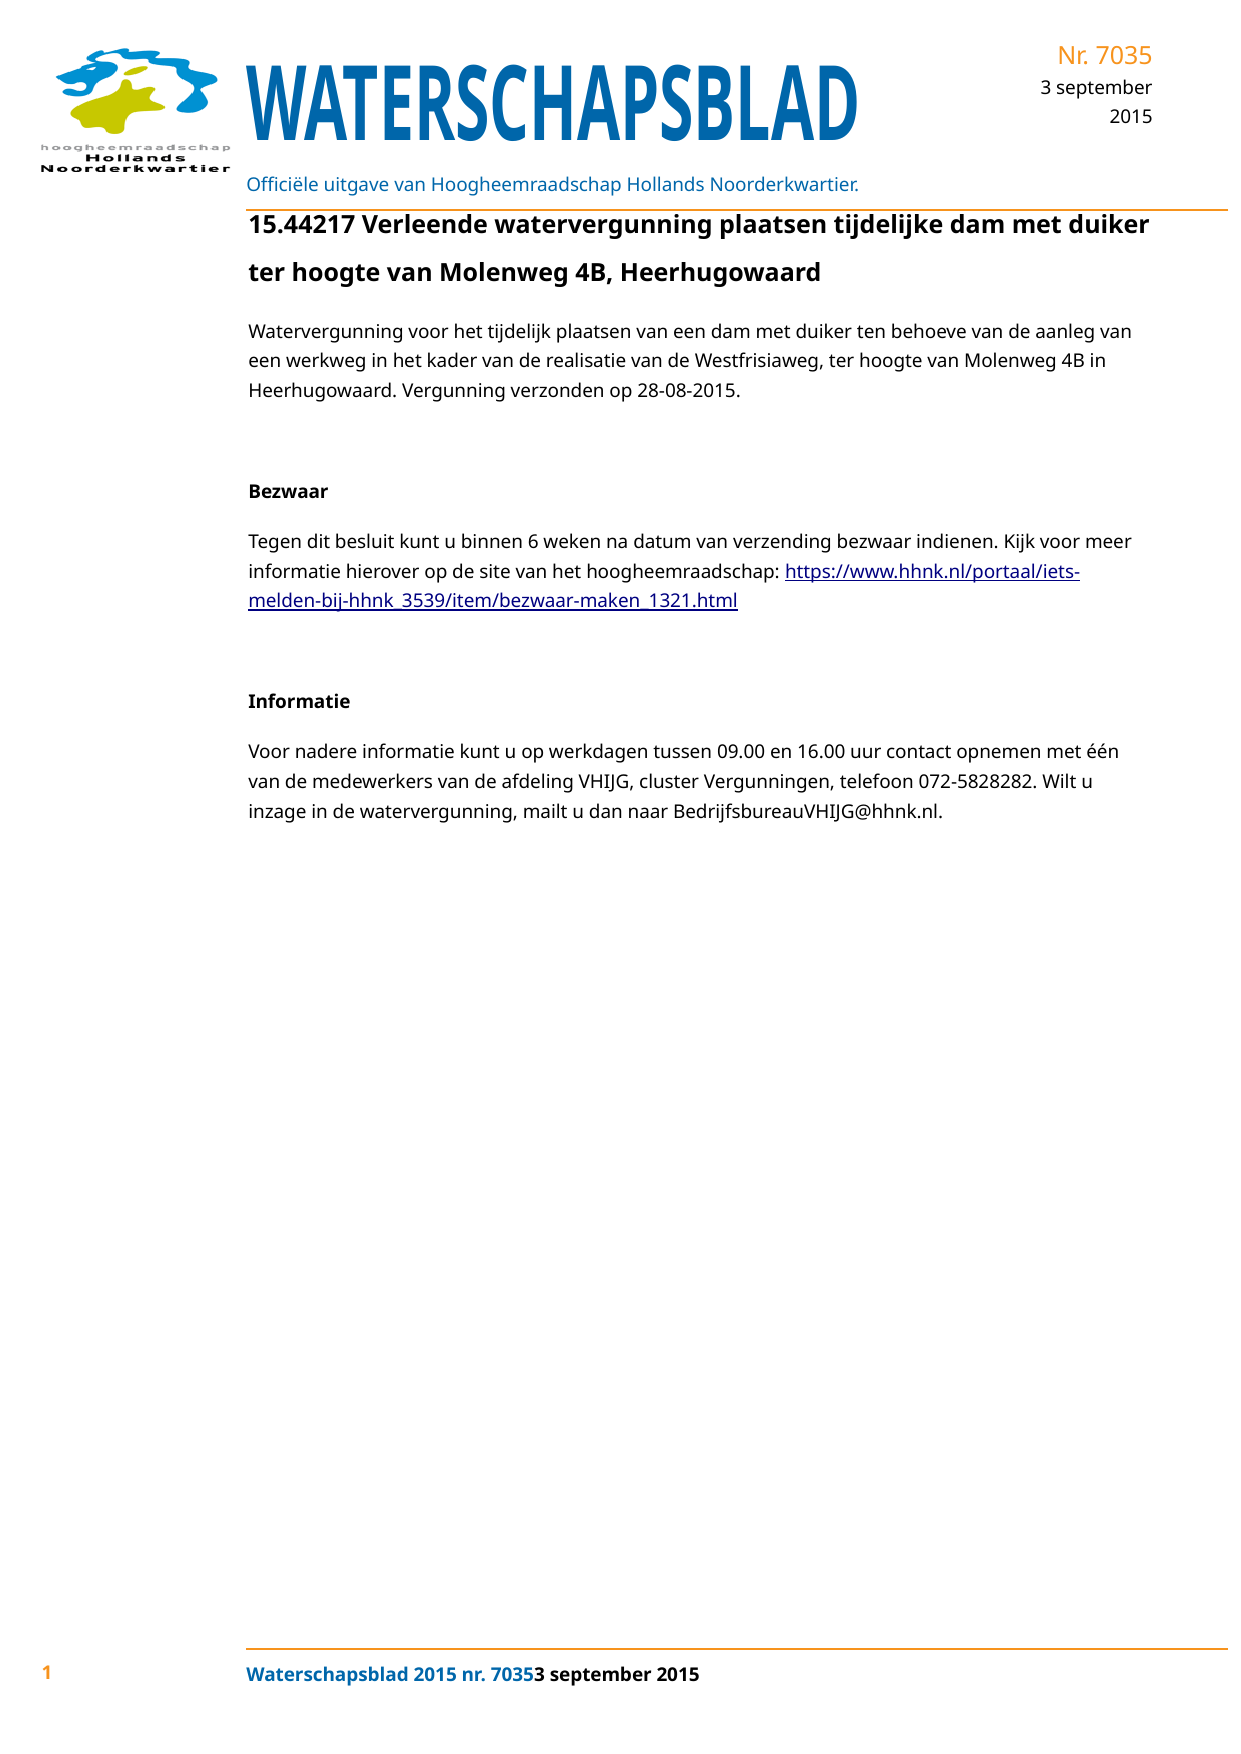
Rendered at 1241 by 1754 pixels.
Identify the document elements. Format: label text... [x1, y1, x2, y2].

text Watervergunning voor het tijdelijk plaatsen van een dam met duiker ten behoeve van de aanleg van een werkweg in het kader van de realisatie van de Westfrisiaweg, ter hoogte van Molenweg 4B in Heerhugowaard. Vergunning verzonden op 28-08-2015. [248, 318, 1152, 403]
text 15.44217 Verleende watervergunning plaatsen tijdelijke dam met duiker ter hoogte van Molenweg 4B, Heerhugowaard [248, 211, 1152, 288]
text Voor nadere informatie kunt u op werkdagen tussen 09.00 en 16.00 uur contact opnemen met één van de medewerkers van de afdeling VHIJG, cluster Vergunningen, telefoon 072-5828282. Wilt u inzage in de watervergunning, mailt u dan naar BedrijfsbureauVHIJG@hhnk.nl. [248, 739, 1152, 824]
text Tegen dit besluit kunt u binnen 6 weken na datum van verzending bezwaar indienen. Kijk voor meer informatie hierover op de site van het hoogheemraadschap: https://www.hhnk.nl/portaal/iets-melden-bij-hhnk_3539/item/bezwaar-maken_1321.html [248, 528, 1152, 613]
text Bezwaar [248, 478, 1152, 504]
picture [41, 47, 231, 172]
text Informatie [248, 688, 1152, 714]
